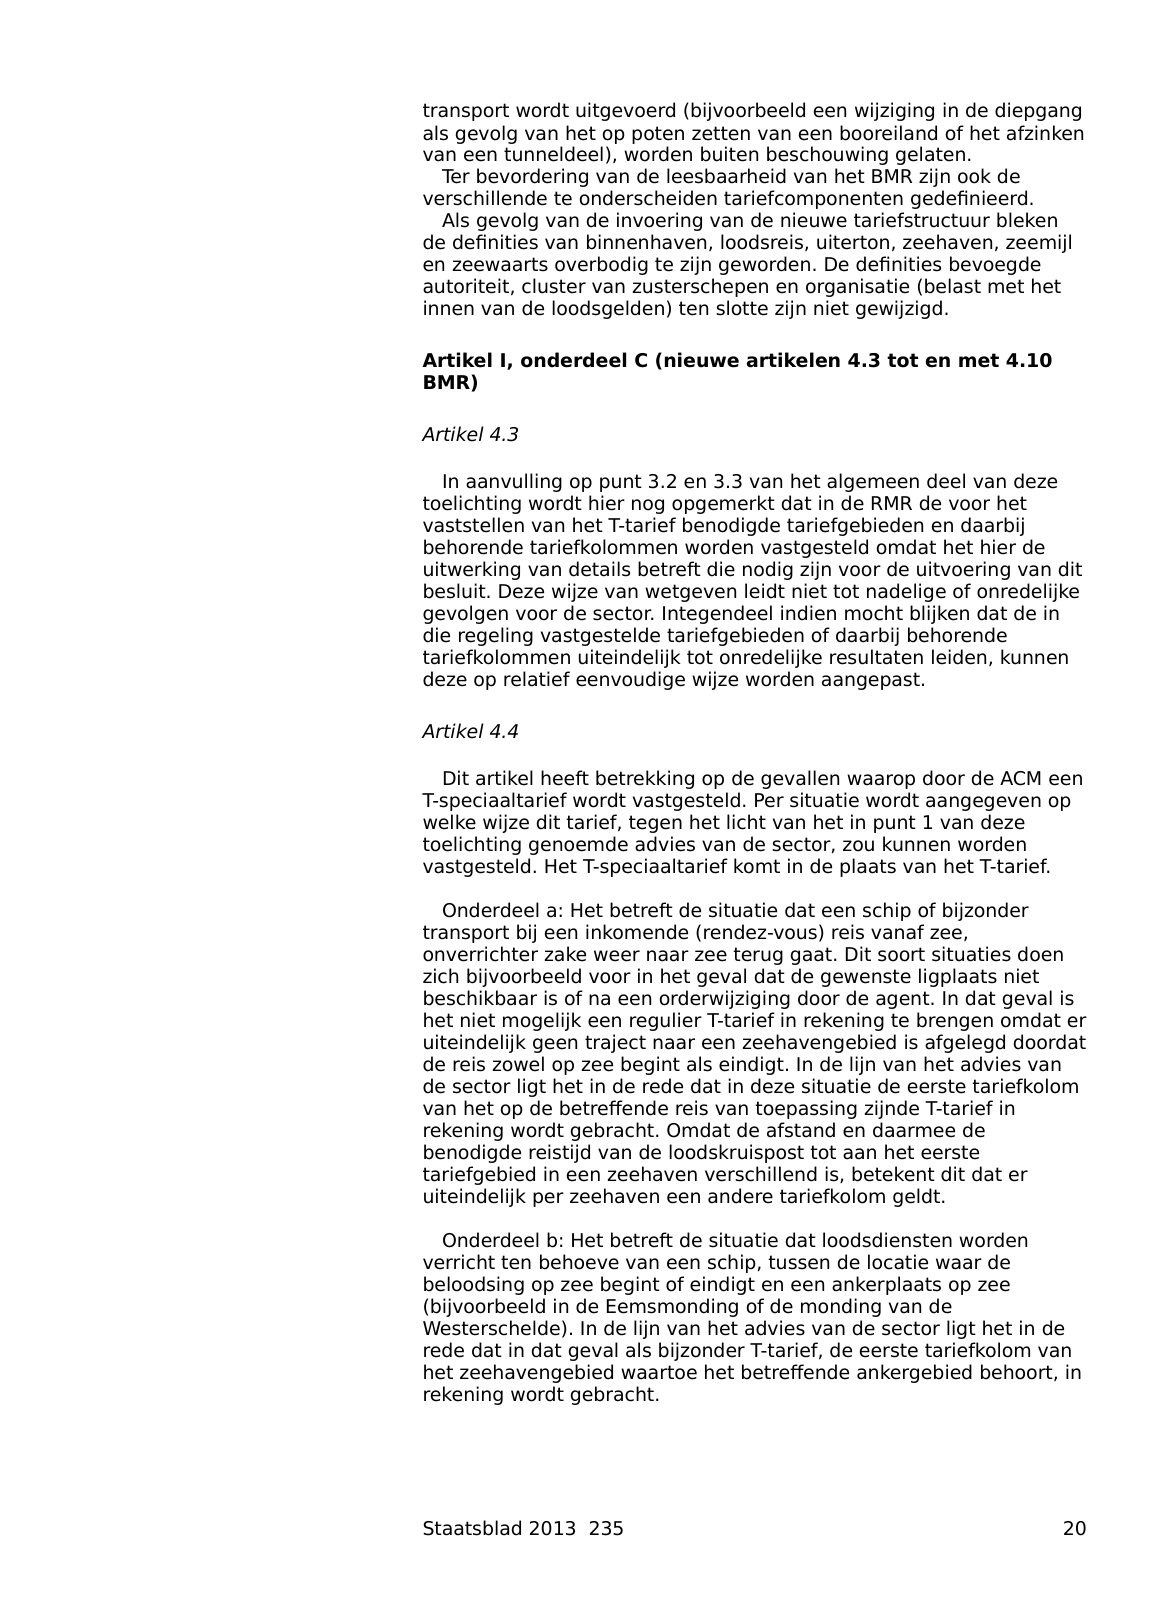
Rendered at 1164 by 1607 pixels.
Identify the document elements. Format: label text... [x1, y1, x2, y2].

text Onderdeel b: Het betreft de situatie dat loodsdiensten worden verricht ten behoeve van een schip, tussen de locatie waar de beloodsing op zee begint of eindigt en een ankerplaats op zee (bijvoorbeeld in de Eemsmonding of de monding van de Westerschelde). In de lijn van het advies van de sector ligt het in de rede dat in dat geval als bijzonder T-tarief, de eerste tariefkolom van het zeehavengebied waartoe het betreffende ankergebied behoort, in rekening wordt gebracht. [422, 1230, 1087, 1406]
text Onderdeel a: Het betreft de situatie dat een schip of bijzonder transport bij een inkomende (rendez-vous) reis vanaf zee, onverrichter zake weer naar zee terug gaat. Dit soort situaties doen zich bijvoorbeeld voor in het geval dat de gewenste ligplaats niet beschikbaar is of na een orderwijziging door de agent. In dat geval is het niet mogelijk een regulier T-tarief in rekening te brengen omdat er uiteindelijk geen traject naar een zeehavengebied is afgelegd doordat de reis zowel op zee begint als eindigt. In de lijn van het advies van de sector ligt het in de rede dat in deze situatie de eerste tariefkolom van het op de betreffende reis van toepassing zijnde T-tarief in rekening wordt gebracht. Omdat de afstand en daarmee de benodigde reistijd van de loodskruispost tot aan het eerste tariefgebied in een zeehaven verschillend is, betekent dit dat er uiteindelijk per zeehaven een andere tariefkolom geldt. [422, 900, 1087, 1208]
subtitle Artikel 4.3 [422, 424, 1087, 446]
subtitle Artikel I, onderdeel C (nieuwe artikelen 4.3 tot en met 4.10 BMR) [422, 350, 1087, 394]
text Als gevolg van de invoering van de nieuwe tariefstructuur bleken de definities van binnenhaven, loodsreis, uiterton, zeehaven, zeemijl en zeewaarts overbodig te zijn geworden. De definities bevoegde autoriteit, cluster van zusterschepen en organisatie (belast met het innen van de loodsgelden) ten slotte zijn niet gewijzigd. [422, 210, 1087, 320]
text In aanvulling op punt 3.2 en 3.3 van het algemeen deel van deze toelichting wordt hier nog opgemerkt dat in de RMR de voor het vaststellen van het T-tarief benodigde tariefgebieden en daarbij behorende tariefkolommen worden vastgesteld omdat het hier de uitwerking van details betreft die nodig zijn voor de uitvoering van dit besluit. Deze wijze van wetgeven leidt niet tot nadelige of onredelijke gevolgen voor de sector. Integendeel indien mocht blijken dat de in die regeling vastgestelde tariefgebieden of daarbij behorende tariefkolommen uiteindelijk tot onredelijke resultaten leiden, kunnen deze op relatief eenvoudige wijze worden aangepast. [422, 471, 1087, 691]
text Ter bevordering van de leesbaarheid van het BMR zijn ook de verschillende te onderscheiden tariefcomponenten gedefinieerd. [422, 166, 1087, 210]
text transport wordt uitgevoerd (bijvoorbeeld een wijziging in de diepgang als gevolg van het op poten zetten van een booreiland of het afzinken van een tunneldeel), worden buiten beschouwing gelaten. [422, 100, 1087, 166]
subtitle Artikel 4.4 [422, 721, 1087, 743]
text Dit artikel heeft betrekking op de gevallen waarop door de ACM een T-speciaaltarief wordt vastgesteld. Per situatie wordt aangegeven op welke wijze dit tarief, tegen het licht van het in punt 1 van deze toelichting genoemde advies van de sector, zou kunnen worden vastgesteld. Het T-speciaaltarief komt in de plaats van het T-tarief. [422, 768, 1087, 878]
